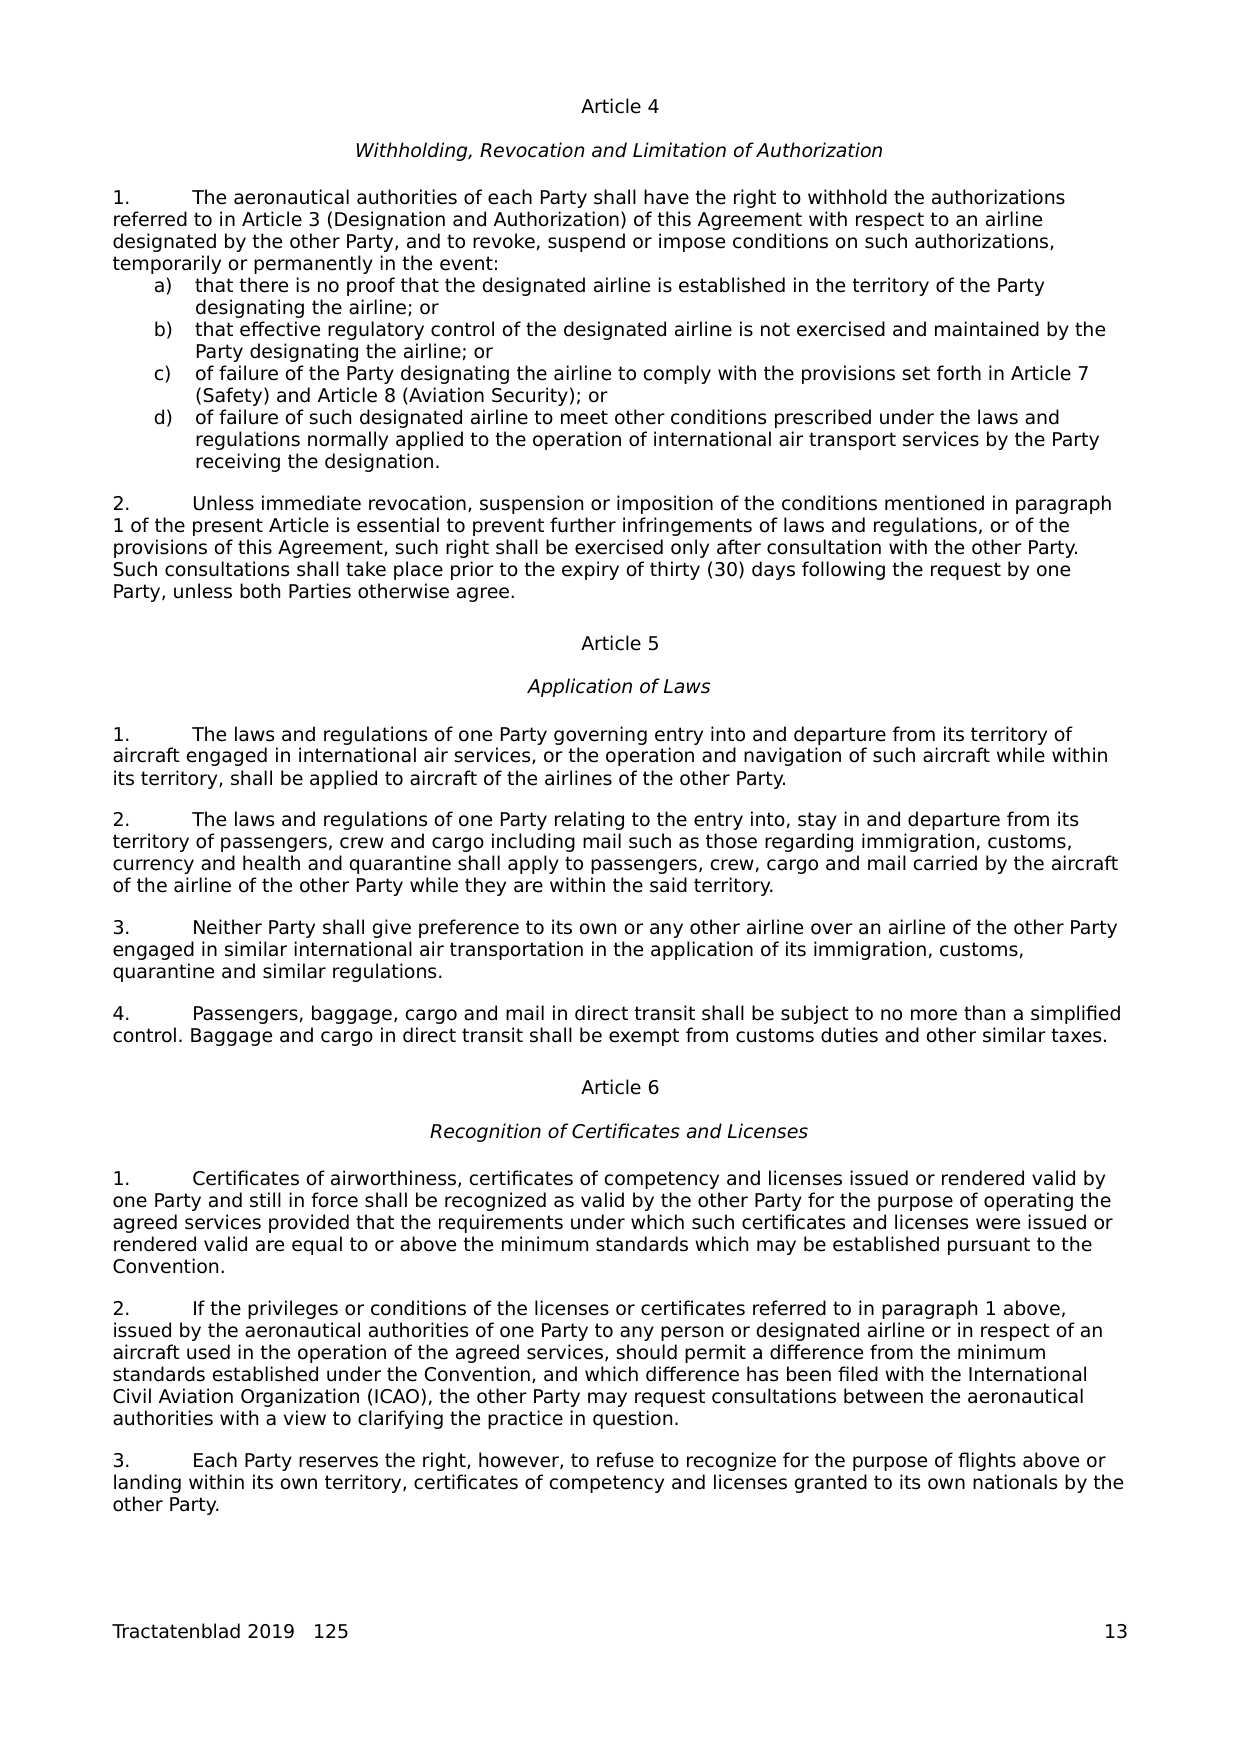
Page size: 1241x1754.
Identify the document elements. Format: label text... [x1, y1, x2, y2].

text 1. The aeronautical authorities of each Party shall have the right to withhold the authorizations referred to in Article 3 (Designation and Authorization) of this Agreement with respect to an airline designated by the other Party, and to revoke, suspend or impose conditions on such authorizations, temporarily or permanently in the event: [112, 187, 1128, 275]
text a) that there is no proof that the designated airline is established in the territory of the Party designating the airline; or [153, 275, 1128, 319]
text 2. The laws and regulations of one Party relating to the entry into, stay in and departure from its territory of passengers, crew and cargo including mail such as those regarding immigration, customs, currency and health and quarantine shall apply to passengers, crew, cargo and mail carried by the aircraft of the airline of the other Party while they are within the said territory. [112, 809, 1128, 897]
text 1. Certificates of airworthiness, certificates of competency and licenses issued or rendered valid by one Party and still in force shall be recognized as valid by the other Party for the purpose of operating the agreed services provided that the requirements under which such certificates and licenses were issued or rendered valid are equal to or above the minimum standards which may be established pursuant to the Convention. [112, 1168, 1128, 1278]
subtitle Article 6 Recognition of Certificates and Licenses [112, 1077, 1128, 1143]
text 3. Each Party reserves the right, however, to refuse to recognize for the purpose of flights above or landing within its own territory, certificates of competency and licenses granted to its own nationals by the other Party. [112, 1450, 1128, 1516]
text 2. Unless immediate revocation, suspension or imposition of the conditions mentioned in paragraph 1 of the present Article is essential to prevent further infringements of laws and regulations, or of the provisions of this Agreement, such right shall be exercised only after consultation with the other Party. Such consultations shall take place prior to the expiry of thirty (30) days following the request by one Party, unless both Parties otherwise agree. [112, 493, 1128, 602]
text b) that effective regulatory control of the designated airline is not exercised and maintained by the Party designating the airline; or [153, 319, 1128, 363]
text 3. Neither Party shall give preference to its own or any other airline over an airline of the other Party engaged in similar international air transportation in the application of its immigration, customs, quarantine and similar regulations. [112, 917, 1128, 983]
subtitle Article 4 Withholding, Revocation and Limitation of Authorization [112, 96, 1128, 162]
text 1. The laws and regulations of one Party governing entry into and departure from its territory of aircraft engaged in international air services, or the operation and navigation of such aircraft while within its territory, shall be applied to aircraft of the airlines of the other Party. [112, 723, 1128, 789]
subtitle Article 5 Application of Laws [112, 632, 1128, 698]
text 2. If the privileges or conditions of the licenses or certificates referred to in paragraph 1 above, issued by the aeronautical authorities of one Party to any person or designated airline or in respect of an aircraft used in the operation of the agreed services, should permit a difference from the minimum standards established under the Convention, and which difference has been filed with the International Civil Aviation Organization (ICAO), the other Party may request consultations between the aeronautical authorities with a view to clarifying the practice in question. [112, 1298, 1128, 1430]
text d) of failure of such designated airline to meet other conditions prescribed under the laws and regulations normally applied to the operation of international air transport services by the Party receiving the designation. [153, 407, 1128, 473]
text c) of failure of the Party designating the airline to comply with the provisions set forth in Article 7 (Safety) and Article 8 (Aviation Security); or [153, 363, 1128, 407]
text 4. Passengers, baggage, cargo and mail in direct transit shall be subject to no more than a simplified control. Baggage and cargo in direct transit shall be exempt from customs duties and other similar taxes. [112, 1003, 1128, 1047]
